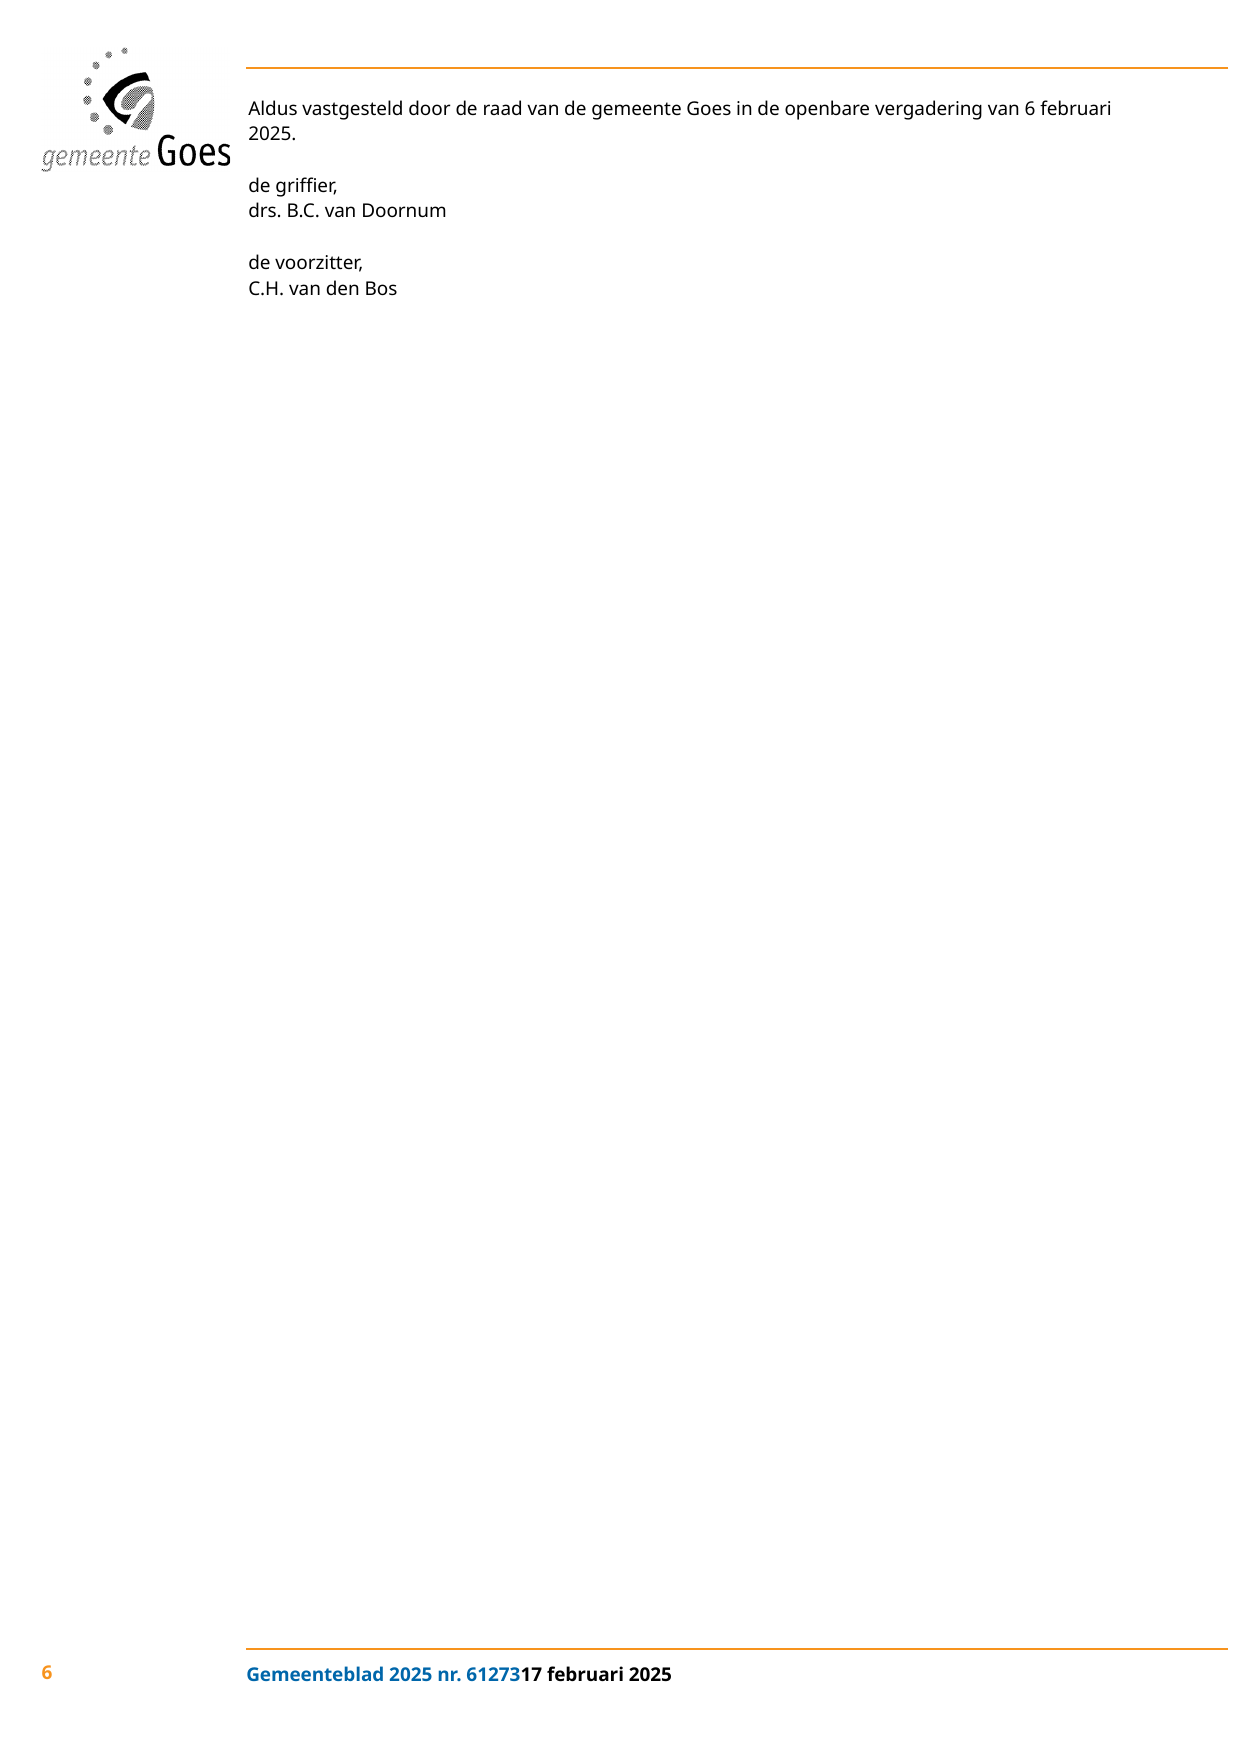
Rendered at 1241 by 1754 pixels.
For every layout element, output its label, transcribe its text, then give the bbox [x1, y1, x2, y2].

text drs. B.C. van Doornum [248, 198, 1152, 223]
text C.H. van den Bos [248, 275, 1152, 301]
text Aldus vastgesteld door de raad van de gemeente Goes in de openbare vergadering van 6 februari 2025. [248, 95, 1152, 146]
text de voorzitter, [248, 249, 1152, 275]
picture [41, 47, 231, 172]
text de griffier, [248, 172, 1152, 198]
